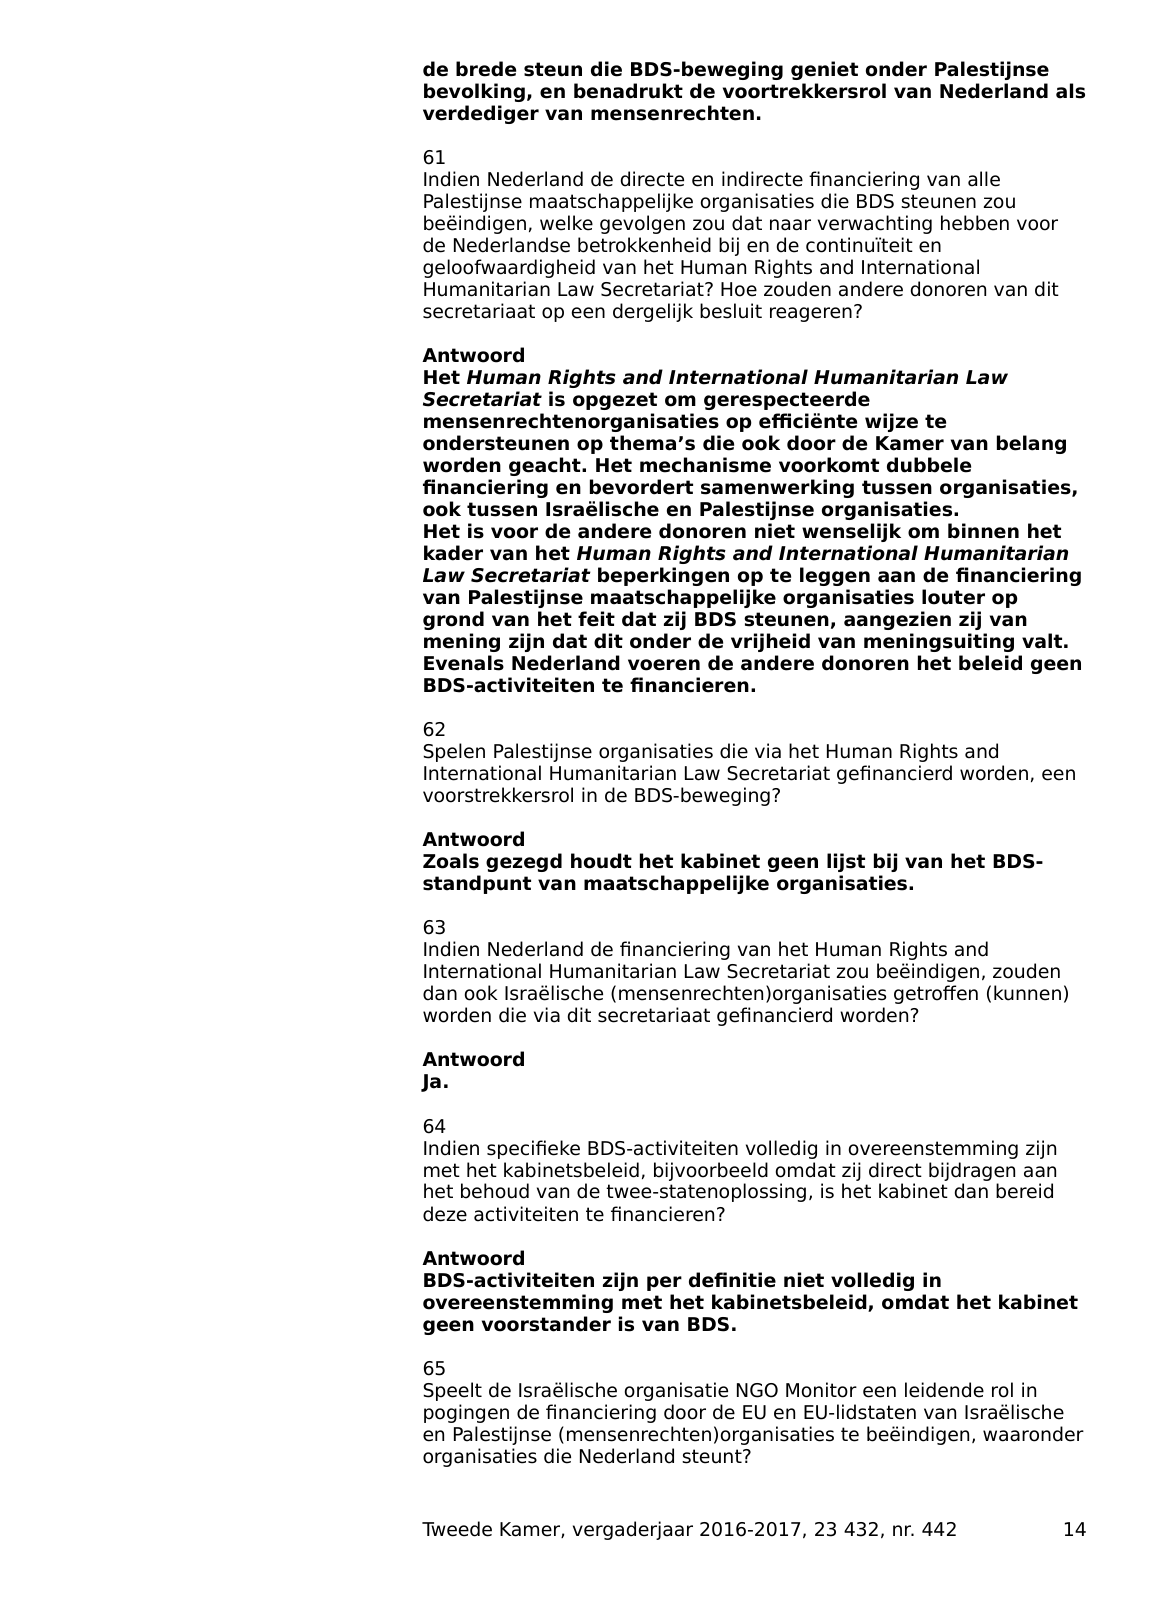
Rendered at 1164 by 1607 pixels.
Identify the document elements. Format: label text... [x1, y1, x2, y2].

text Het is voor de andere donoren niet wenselijk om binnen het kader van het Human Rights and International Humanitarian Law Secretariat beperkingen op te leggen aan de financiering van Palestijnse maatschappelijke organisaties louter op grond van het feit dat zij BDS steunen, aangezien zij van mening zijn dat dit onder de vrijheid van meningsuiting valt. Evenals Nederland voeren de andere donoren het beleid geen BDS-activiteiten te financieren. [422, 521, 1087, 697]
text Zoals gezegd houdt het kabinet geen lijst bij van het BDS-standpunt van maatschappelijke organisaties. [422, 851, 1087, 895]
text de brede steun die BDS-beweging geniet onder Palestijnse bevolking, en benadrukt de voortrekkersrol van Nederland als verdediger van mensenrechten. [422, 59, 1087, 125]
text 61 [422, 147, 1087, 169]
text 64 [422, 1116, 1087, 1137]
text Het Human Rights and International Humanitarian Law Secretariat is opgezet om gerespecteerde mensenrechtenorganisaties op efficiënte wijze te ondersteunen op thema’s die ook door de Kamer van belang worden geacht. Het mechanisme voorkomt dubbele financiering en bevordert samenwerking tussen organisaties, ook tussen Israëlische en Palestijnse organisaties. [422, 367, 1087, 521]
text 63 [422, 917, 1087, 939]
text 65 [422, 1358, 1087, 1380]
text 62 [422, 719, 1087, 741]
text Indien Nederland de financiering van het Human Rights and International Humanitarian Law Secretariat zou beëindigen, zouden dan ook Israëlische (mensenrechten)organisaties getroffen (kunnen) worden die via dit secretariaat gefinancierd worden? [422, 939, 1087, 1027]
text Indien specifieke BDS-activiteiten volledig in overeenstemming zijn met het kabinetsbeleid, bijvoorbeeld omdat zij direct bijdragen aan het behoud van de twee-statenoplossing, is het kabinet dan bereid deze activiteiten te financieren? [422, 1137, 1087, 1225]
text Antwoord [422, 1049, 1087, 1071]
text Spelen Palestijnse organisaties die via het Human Rights and International Humanitarian Law Secretariat gefinancierd worden, een voorstrekkersrol in de BDS-beweging? [422, 741, 1087, 807]
text Antwoord [422, 1248, 1087, 1269]
text Ja. [422, 1071, 1087, 1093]
text Antwoord [422, 345, 1087, 367]
text Indien Nederland de directe en indirecte financiering van alle Palestijnse maatschappelijke organisaties die BDS steunen zou beëindigen, welke gevolgen zou dat naar verwachting hebben voor de Nederlandse betrokkenheid bij en de continuïteit en geloofwaardigheid van het Human Rights and International Humanitarian Law Secretariat? Hoe zouden andere donoren van dit secretariaat op een dergelijk besluit reageren? [422, 169, 1087, 323]
text BDS-activiteiten zijn per definitie niet volledig in overeenstemming met het kabinetsbeleid, omdat het kabinet geen voorstander is van BDS. [422, 1269, 1087, 1336]
text Speelt de Israëlische organisatie NGO Monitor een leidende rol in pogingen de financiering door de EU en EU-lidstaten van Israëlische en Palestijnse (mensenrechten)organisaties te beëindigen, waaronder organisaties die Nederland steunt? [422, 1380, 1087, 1468]
text Antwoord [422, 829, 1087, 851]
